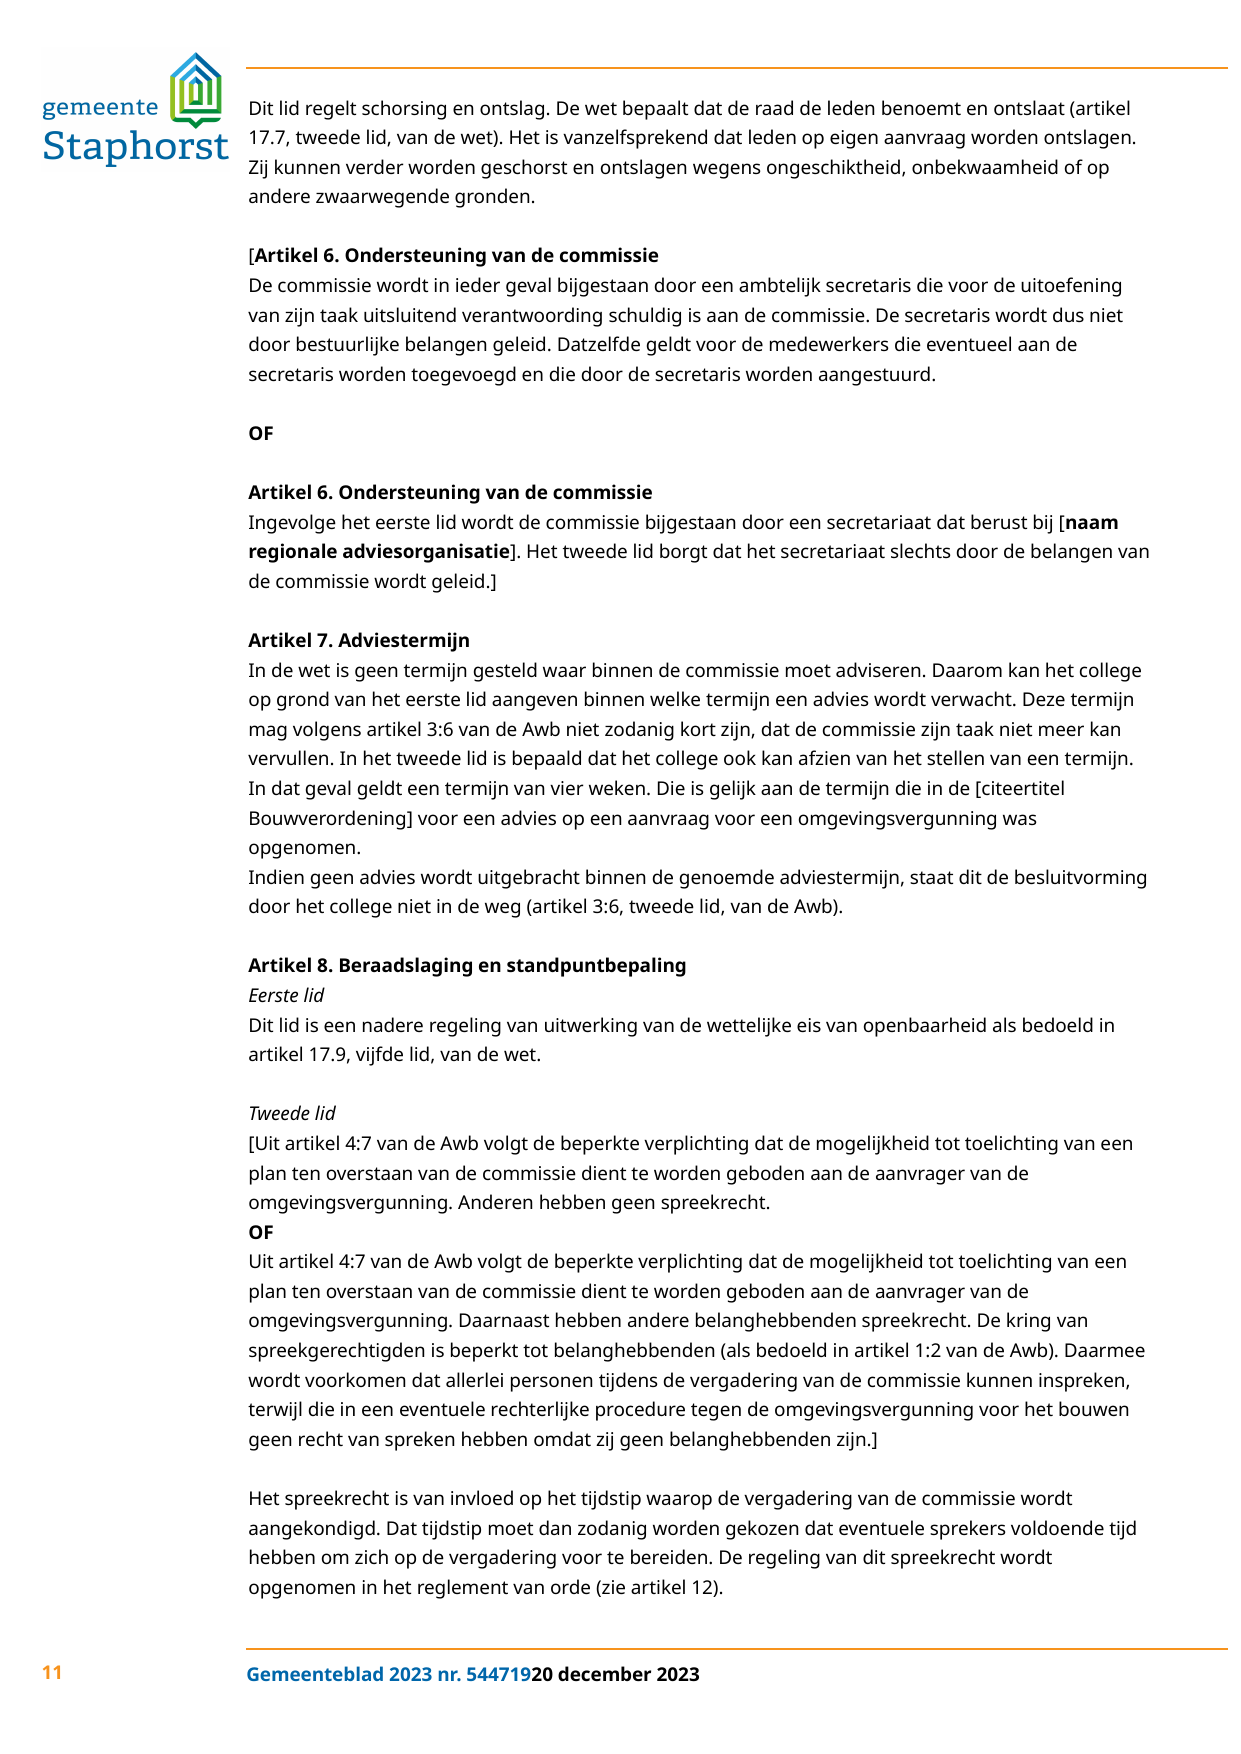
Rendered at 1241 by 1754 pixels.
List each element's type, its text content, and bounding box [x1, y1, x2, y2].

text OF [248, 420, 1152, 446]
text OF [248, 1219, 1152, 1245]
text Het spreekrecht is van invloed op het tijdstip waarop de vergadering van de commissie wordt aangekondigd. Dat tijdstip moet dan zodanig worden gekozen dat eventuele sprekers voldoende tijd hebben om zich op de vergadering voor te bereiden. De regeling van dit spreekrecht wordt opgenomen in het reglement van orde (zie artikel 12). [248, 1485, 1152, 1600]
text Eerste lid [248, 982, 1152, 1008]
text Uit artikel 4:7 van de Awb volgt de beperkte verplichting dat de mogelijkheid tot toelichting van een plan ten overstaan van de commissie dient te worden geboden aan de aanvrager van de omgevingsvergunning. Daarnaast hebben andere belanghebbenden spreekrecht. De kring van spreekgerechtigden is beperkt tot belanghebbenden (als bedoeld in artikel 1:2 van de Awb). Daarmee wordt voorkomen dat allerlei personen tijdens de vergadering van de commissie kunnen inspreken, terwijl die in een eventuele rechterlijke procedure tegen de omgevingsvergunning voor het bouwen geen recht van spreken hebben omdat zij geen belanghebbenden zijn.] [248, 1248, 1152, 1452]
text Artikel 6. Ondersteuning van de commissie [248, 479, 1152, 505]
text Tweede lid [248, 1101, 1152, 1126]
text [Artikel 6. Ondersteuning van de commissie [248, 243, 1152, 268]
text Indien geen advies wordt uitgebracht binnen de genoemde adviestermijn, staat dit de besluitvorming door het college niet in de weg (artikel 3:6, tweede lid, van de Awb). [248, 864, 1152, 919]
text Artikel 8. Beraadslaging en standpuntbepaling [248, 953, 1152, 978]
text Dit lid is een nadere regeling van uitwerking van de wettelijke eis van openbaarheid als bedoeld in artikel 17.9, vijfde lid, van de wet. [248, 1012, 1152, 1067]
text De commissie wordt in ieder geval bijgestaan door een ambtelijk secretaris die voor de uitoefening van zijn taak uitsluitend verantwoording schuldig is aan de commissie. De secretaris wordt dus niet door bestuurlijke belangen geleid. Datzelfde geldt voor de medewerkers die eventueel aan de secretaris worden toegevoegd en die door de secretaris worden aangestuurd. [248, 272, 1152, 387]
text [Uit artikel 4:7 van de Awb volgt de beperkte verplichting dat de mogelijkheid tot toelichting van een plan ten overstaan van de commissie dient te worden geboden aan de aanvrager van de omgevingsvergunning. Anderen hebben geen spreekrecht. [248, 1130, 1152, 1215]
text Artikel 7. Adviestermijn [248, 627, 1152, 653]
text Ingevolge het eerste lid wordt de commissie bijgestaan door een secretariaat dat berust bij [naam regionale adviesorganisatie]. Het tweede lid borgt dat het secretariaat slechts door de belangen van de commissie wordt geleid.] [248, 509, 1152, 594]
picture [41, 47, 231, 172]
text In de wet is geen termijn gesteld waar binnen de commissie moet adviseren. Daarom kan het college op grond van het eerste lid aangeven binnen welke termijn een advies wordt verwacht. Deze termijn mag volgens artikel 3:6 van de Awb niet zodanig kort zijn, dat de commissie zijn taak niet meer kan vervullen. In het tweede lid is bepaald dat het college ook kan afzien van het stellen van een termijn. In dat geval geldt een termijn van vier weken. Die is gelijk aan de termijn die in de [citeertitel Bouwverordening] voor een advies op een aanvraag voor een omgevingsvergunning was opgenomen. [248, 657, 1152, 860]
text Dit lid regelt schorsing en ontslag. De wet bepaalt dat de raad de leden benoemt en ontslaat (artikel 17.7, tweede lid, van de wet). Het is vanzelfsprekend dat leden op eigen aanvraag worden ontslagen. Zij kunnen verder worden geschorst en ontslagen wegens ongeschiktheid, onbekwaamheid of op andere zwaarwegende gronden. [248, 95, 1152, 209]
